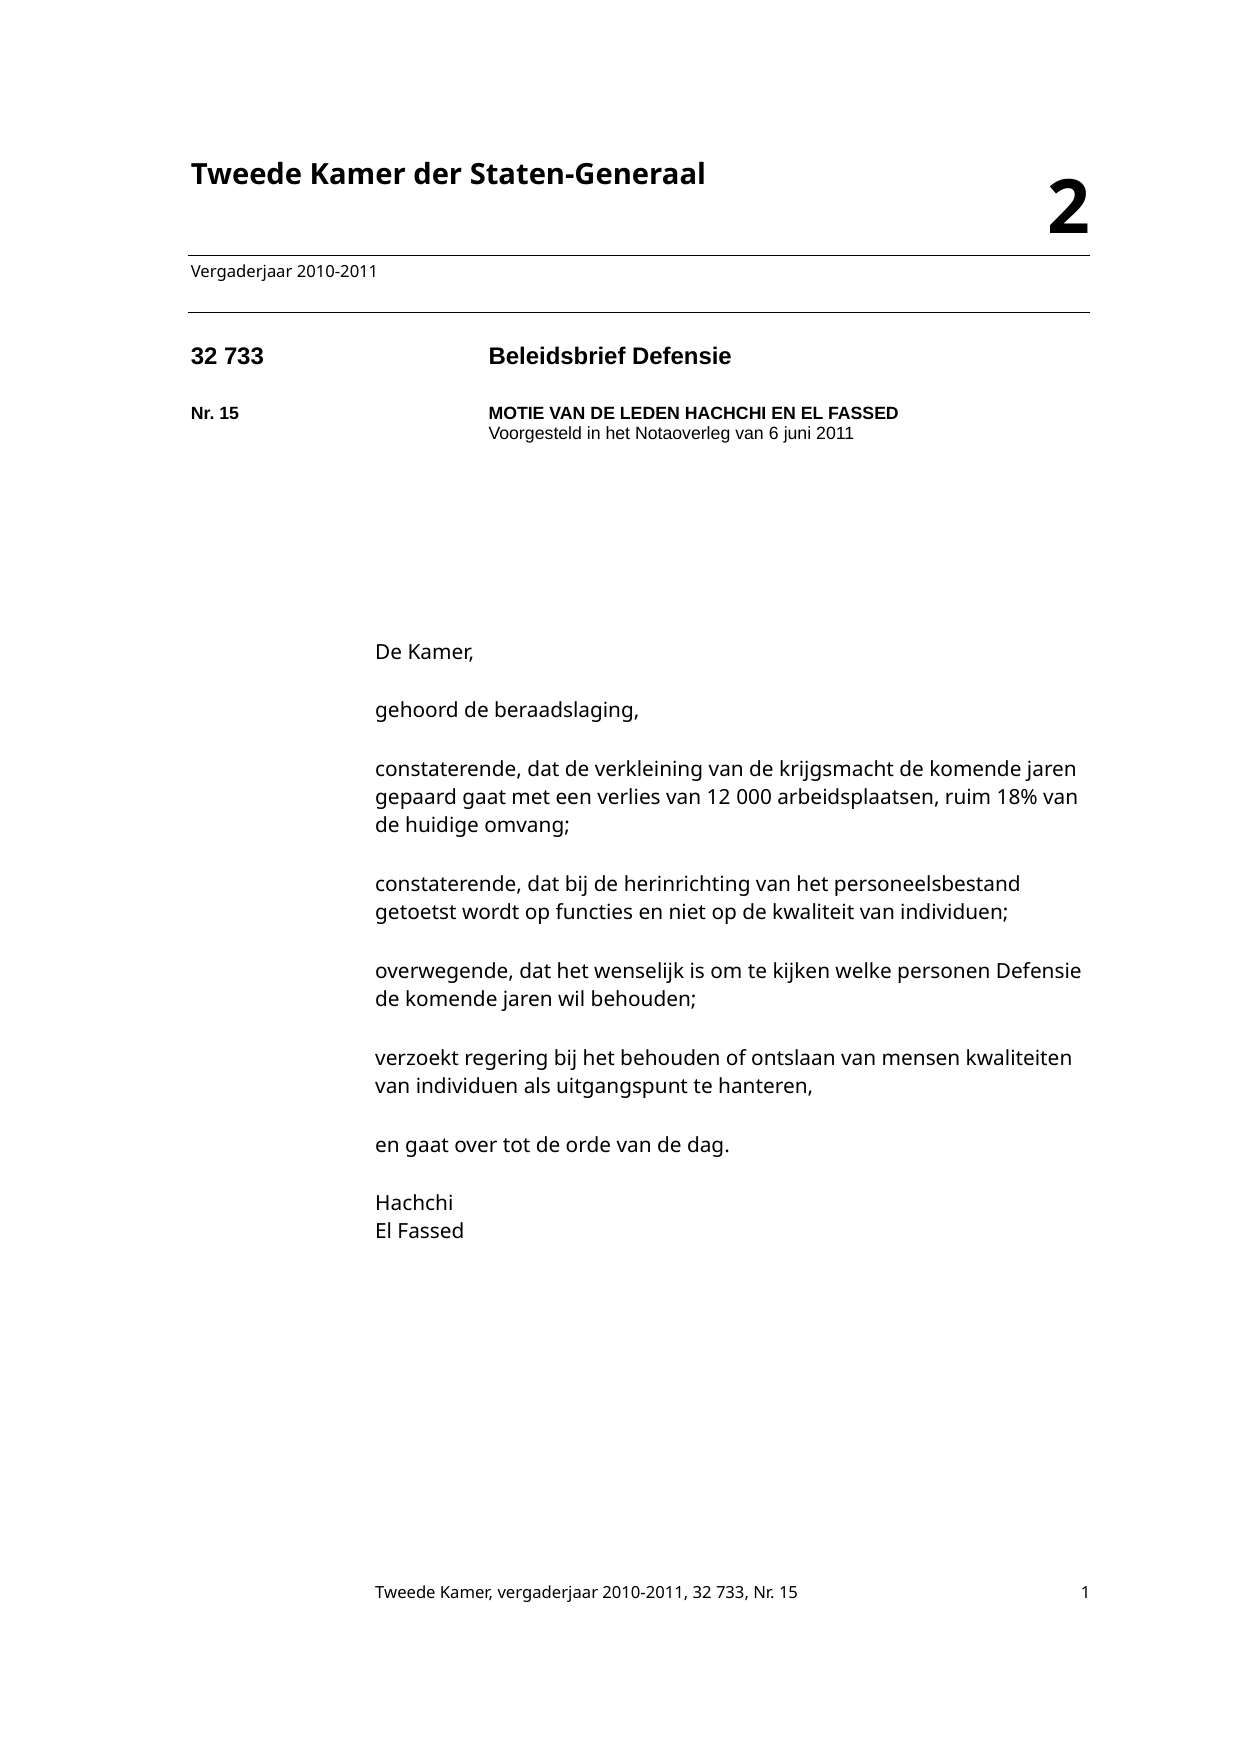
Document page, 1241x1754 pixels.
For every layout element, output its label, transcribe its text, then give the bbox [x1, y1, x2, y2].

text en gaat over tot de orde van de dag. [375, 1130, 1090, 1158]
text De Kamer, [375, 637, 1090, 665]
text Hachchi [375, 1188, 1090, 1217]
table_cell MOTIE VAN DE LEDEN HACHCHI EN EL FASSED Voorgesteld in het Notaoverleg van 6 juni 2011 [485, 399, 1090, 518]
text overwegende, dat het wenselijk is om te kijken welke personen Defensie de komende jaren wil behouden; [375, 956, 1090, 1013]
text constaterende, dat de verkleining van de krijgsmacht de komende jaren gepaard gaat met een verlies van 12 000 arbeidsplaatsen, ruim 18% van de huidige omvang; [375, 754, 1090, 839]
table_cell Beleidsbrief Defensie [485, 339, 1090, 399]
table_cell [485, 256, 1090, 312]
table_cell [485, 313, 1090, 339]
table_cell [188, 313, 485, 339]
text constaterende, dat bij de herinrichting van het personeelsbestand getoetst wordt op functies en niet op de kwaliteit van individuen; [375, 869, 1090, 926]
table_cell 32 733 [188, 339, 485, 399]
table_cell Nr. 15 [188, 399, 485, 518]
table_header Tweede Kamer der Staten-Generaal [188, 150, 909, 255]
text gehoord de beraadslaging, [375, 695, 1090, 724]
text verzoekt regering bij het behouden of ontslaan van mensen kwaliteiten van individuen als uitgangspunt te hanteren, [375, 1043, 1090, 1100]
text El Fassed [375, 1217, 1090, 1245]
table_header 2 [910, 150, 1090, 255]
table_cell Vergaderjaar 2010-2011 [188, 256, 485, 312]
